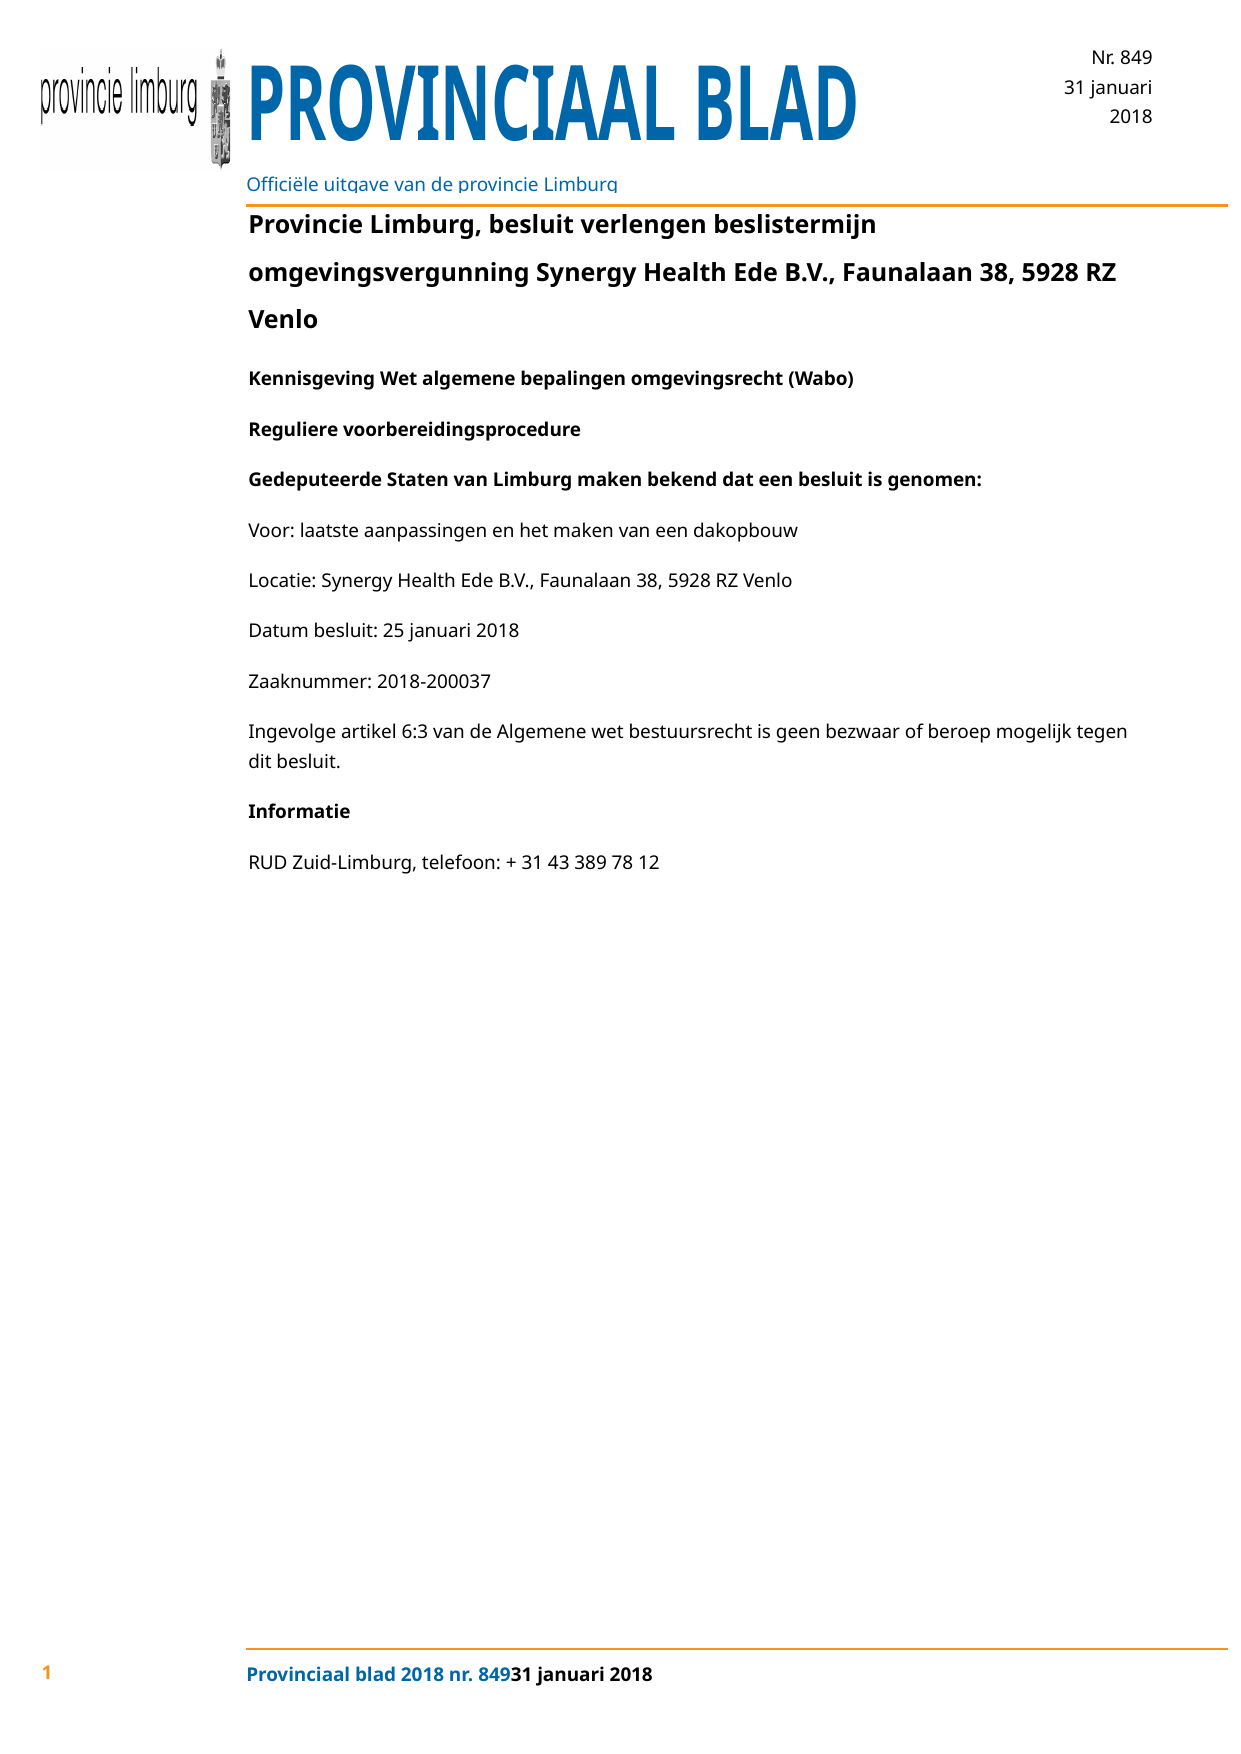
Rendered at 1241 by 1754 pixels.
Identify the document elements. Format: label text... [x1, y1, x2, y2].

text Reguliere voorbereidingsprocedure [248, 416, 1152, 442]
text Ingevolge artikel 6:3 van de Algemene wet bestuursrecht is geen bezwaar of beroep mogelijk tegen dit besluit. [248, 718, 1152, 774]
text Informatie [248, 798, 1152, 824]
text Locatie: Synergy Health Ede B.V., Faunalaan 38, 5928 RZ Venlo [248, 567, 1152, 593]
text Voor: laatste aanpassingen en het maken van een dakopbouw [248, 517, 1152, 542]
text Provincie Limburg, besluit verlengen beslistermijn omgevingsvergunning Synergy Health Ede B.V., Faunalaan 38, 5928 RZ Venlo [248, 207, 1152, 336]
text Gedeputeerde Staten van Limburg maken bekend dat een besluit is genomen: [248, 466, 1152, 492]
text Datum besluit: 25 januari 2018 [248, 618, 1152, 643]
text RUD Zuid-Limburg, telefoon: + 31 43 389 78 12 [248, 849, 1152, 874]
picture [41, 47, 231, 172]
text Kennisgeving Wet algemene bepalingen omgevingsrecht (Wabo) [248, 366, 1152, 391]
text Zaaknummer: 2018-200037 [248, 668, 1152, 694]
